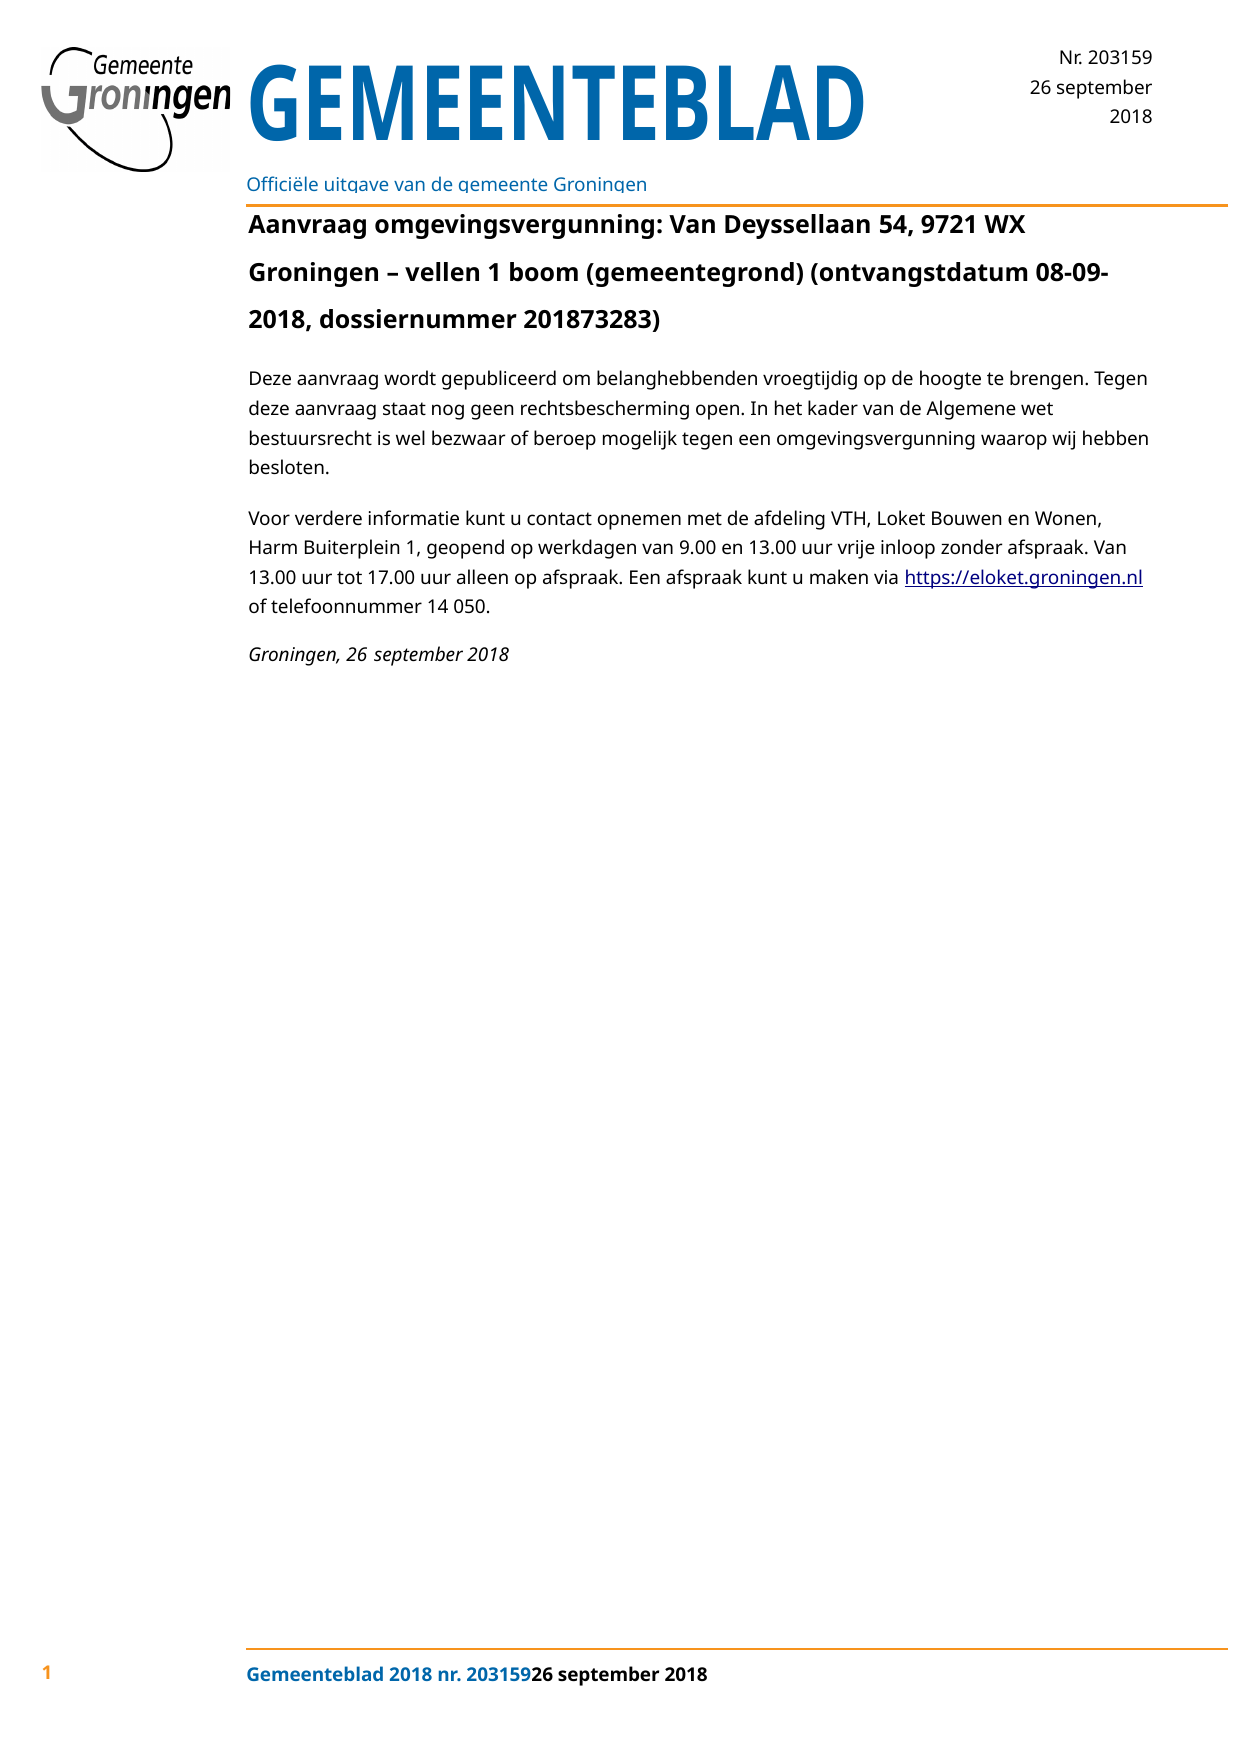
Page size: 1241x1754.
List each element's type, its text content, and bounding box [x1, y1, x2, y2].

text Voor verdere informatie kunt u contact opnemen met de afdeling VTH, Loket Bouwen en Wonen, Harm Buiterplein 1, geopend op werkdagen van 9.00 en 13.00 uur vrije inloop zonder afspraak. Van 13.00 uur tot 17.00 uur alleen op afspraak. Een afspraak kunt u maken via https://eloket.groningen.nl of telefoonnummer 14 050. [248, 505, 1152, 619]
picture [41, 47, 231, 172]
text Groningen, 26 september 2018 [248, 641, 1152, 667]
text Deze aanvraag wordt gepubliceerd om belanghebbenden vroegtijdig op de hoogte te brengen. Tegen deze aanvraag staat nog geen rechtsbescherming open. In het kader van de Algemene wet bestuursrecht is wel bezwaar of beroep mogelijk tegen een omgevingsvergunning waarop wij hebben besloten. [248, 366, 1152, 480]
text Aanvraag omgevingsvergunning: Van Deyssellaan 54, 9721 WX Groningen – vellen 1 boom (gemeentegrond) (ontvangstdatum 08-09-2018, dossiernummer 201873283) [248, 207, 1152, 336]
